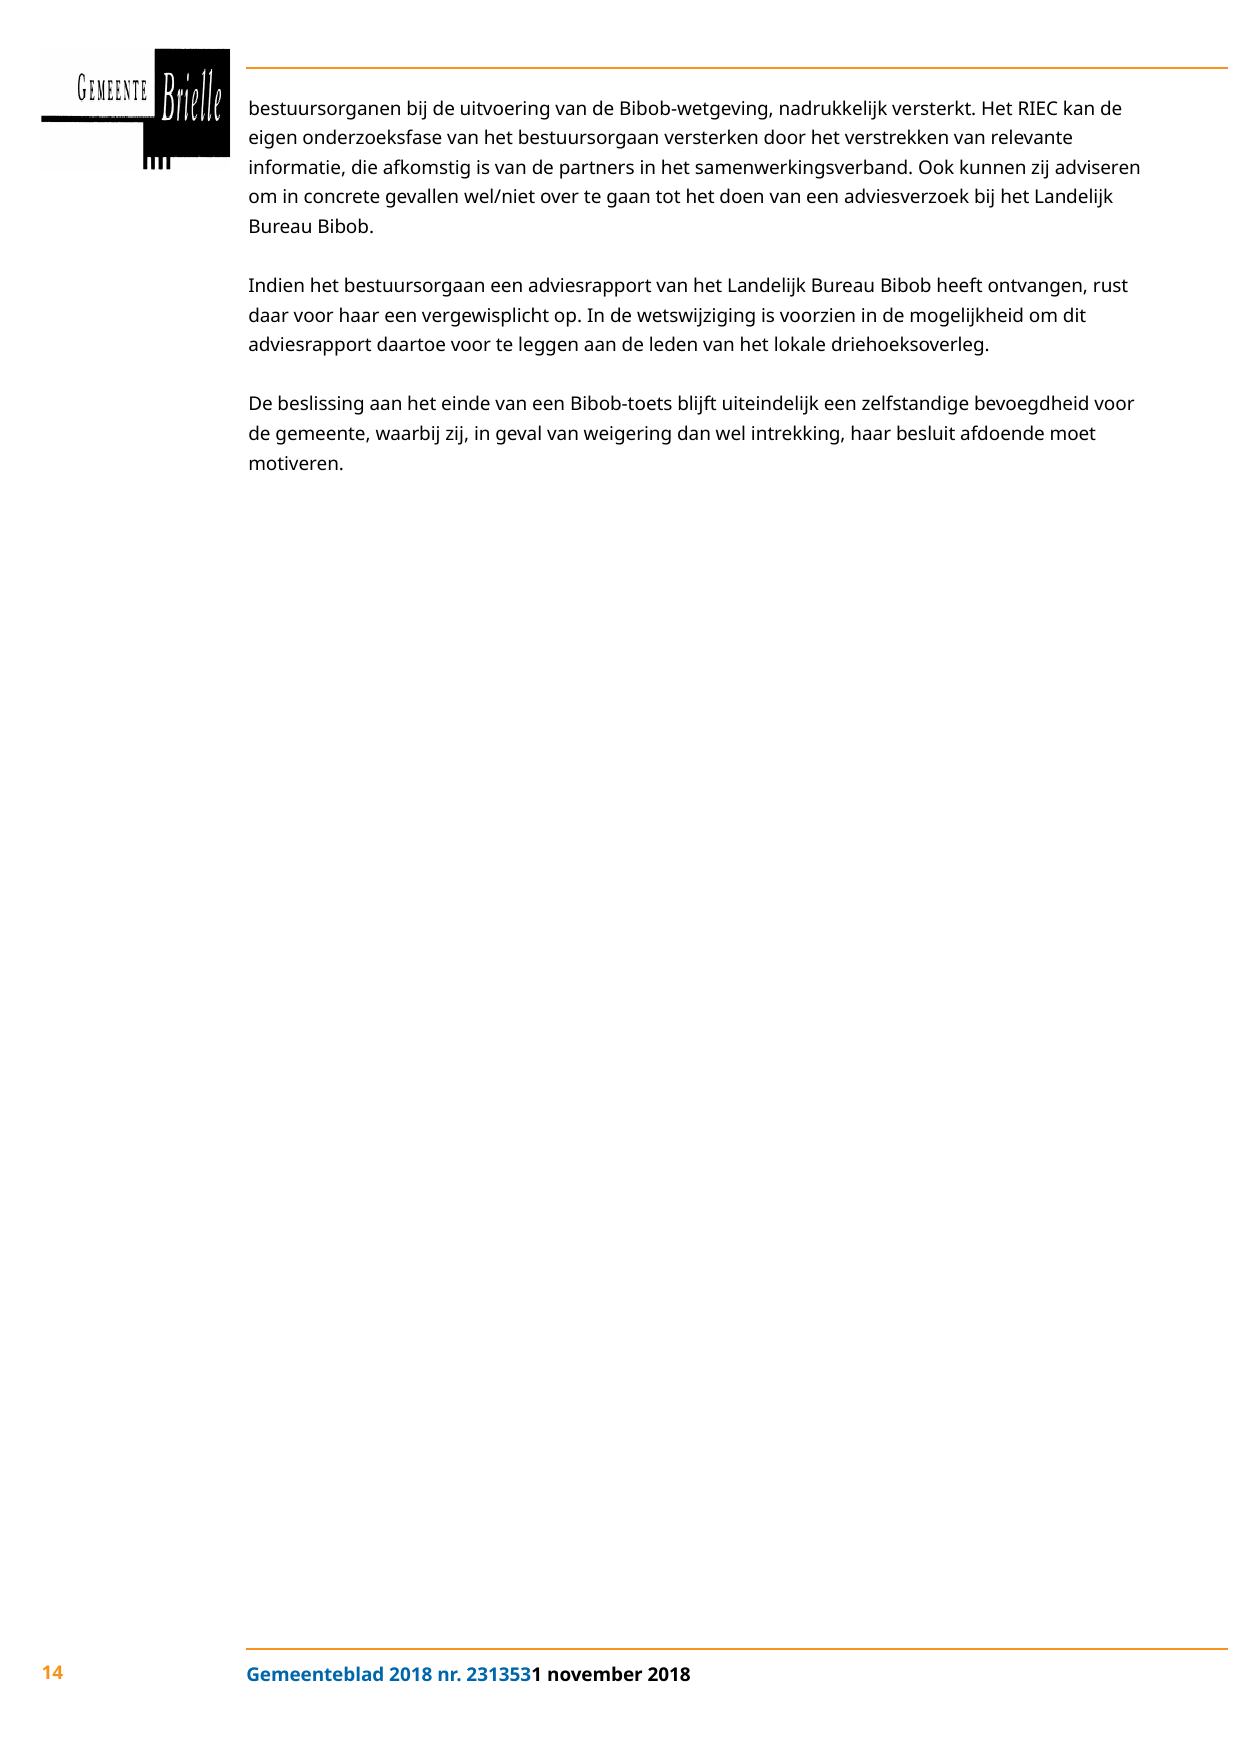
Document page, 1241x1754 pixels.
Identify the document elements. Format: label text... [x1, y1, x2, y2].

text bestuursorganen bij de uitvoering van de Bibob-wetgeving, nadrukkelijk versterkt. Het RIEC kan de eigen onderzoeksfase van het bestuursorgaan versterken door het verstrekken van relevante informatie, die afkomstig is van de partners in het samenwerkingsverband. Ook kunnen zij adviseren om in concrete gevallen wel/niet over te gaan tot het doen van een adviesverzoek bij het Landelijk Bureau Bibob. [248, 95, 1152, 239]
text Indien het bestuursorgaan een adviesrapport van het Landelijk Bureau Bibob heeft ontvangen, rust daar voor haar een vergewisplicht op. In de wetswijziging is voorzien in de mogelijkheid om dit adviesrapport daartoe voor te leggen aan de leden van het lokale driehoeksoverleg. [248, 272, 1152, 357]
picture [41, 47, 231, 172]
text De beslissing aan het einde van een Bibob-toets blijft uiteindelijk een zelfstandige bevoegdheid voor de gemeente, waarbij zij, in geval van weigering dan wel intrekking, haar besluit afdoende moet motiveren. [248, 391, 1152, 476]
